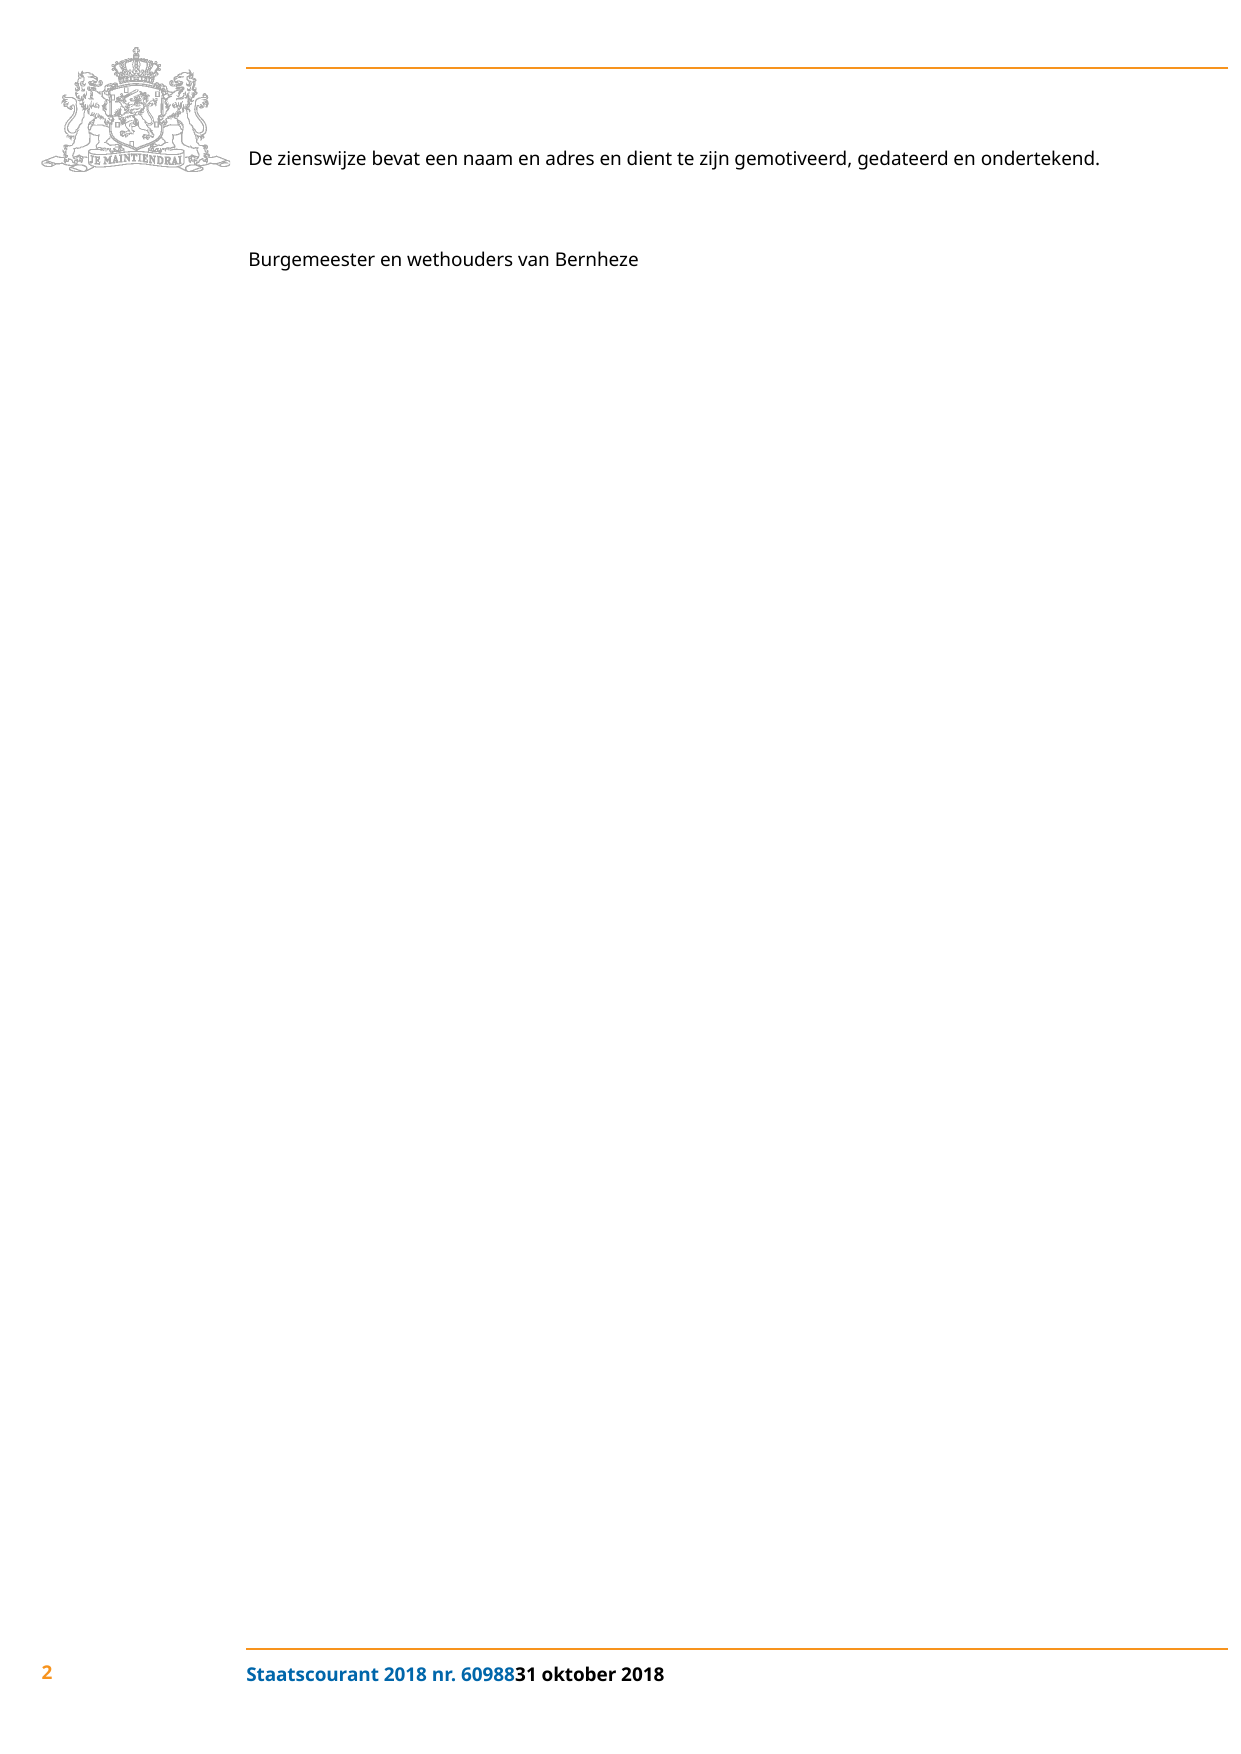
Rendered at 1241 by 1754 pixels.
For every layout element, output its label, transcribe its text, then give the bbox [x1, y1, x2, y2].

text Burgemeester en wethouders van Bernheze [248, 246, 1152, 272]
picture [41, 47, 231, 172]
text De zienswijze bevat een naam en adres en dient te zijn gemotiveerd, gedateerd en ondertekend. [248, 145, 1152, 171]
